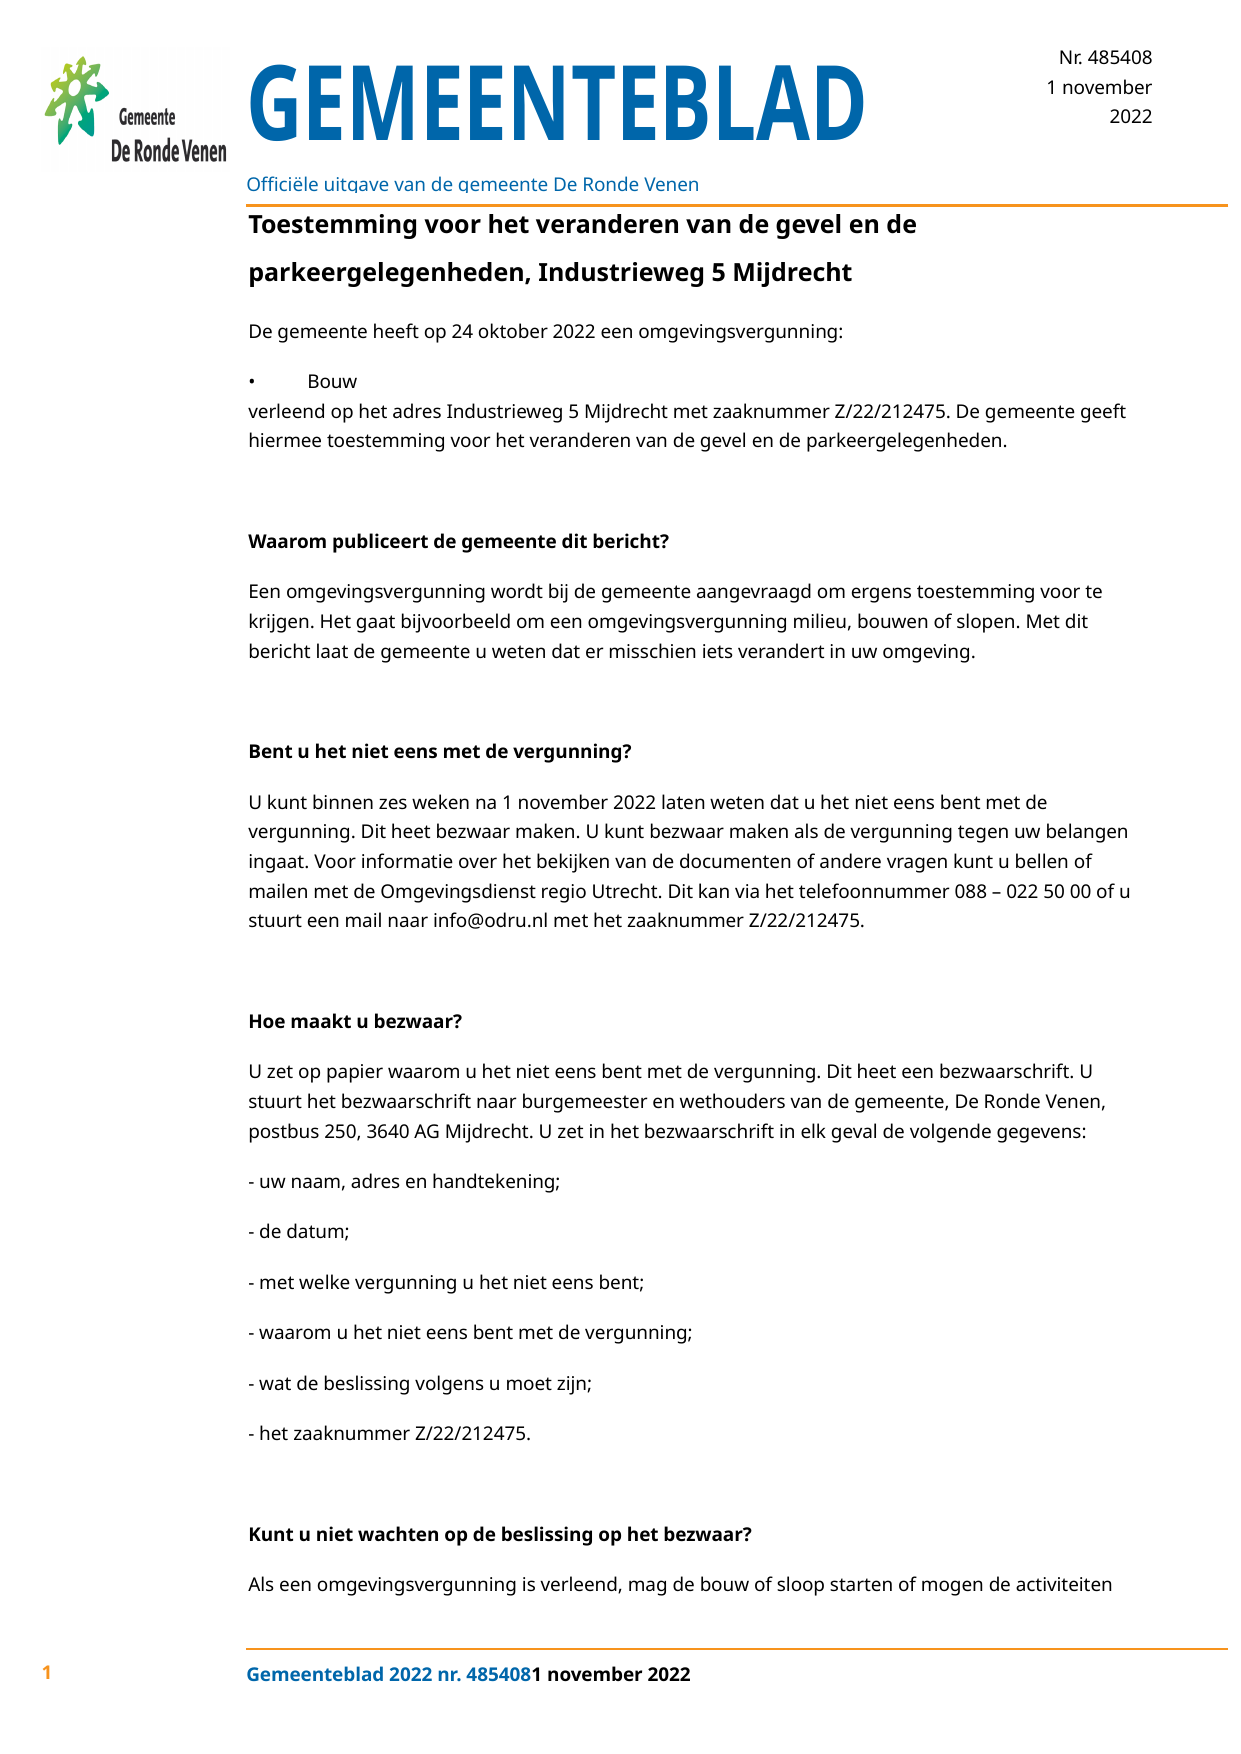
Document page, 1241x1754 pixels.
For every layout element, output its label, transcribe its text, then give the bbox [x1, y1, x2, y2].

text Waarom publiceert de gemeente dit bericht? [248, 528, 1152, 554]
text U kunt binnen zes weken na 1 november 2022 laten weten dat u het niet eens bent met de vergunning. Dit heet bezwaar maken. U kunt bezwaar maken als de vergunning tegen uw belangen ingaat. Voor informatie over het bekijken van de documenten of andere vragen kunt u bellen of mailen met de Omgevingsdienst regio Utrecht. Dit kan via het telefoonnummer 088 – 022 50 00 of u stuurt een mail naar info@odru.nl met het zaaknummer Z/22/212475. [248, 789, 1152, 933]
picture [41, 47, 231, 172]
text Als een omgevingsvergunning is verleend, mag de bouw of sloop starten of mogen de activiteiten [248, 1572, 1152, 1597]
text U zet op papier waarom u het niet eens bent met de vergunning. Dit heet een bezwaarschrift. U stuurt het bezwaarschrift naar burgemeester en wethouders van de gemeente, De Ronde Venen, postbus 250, 3640 AG Mijdrecht. U zet in het bezwaarschrift in elk geval de volgende gegevens: [248, 1059, 1152, 1144]
text - uw naam, adres en handtekening; [248, 1168, 1152, 1194]
text - het zaaknummer Z/22/212475. [248, 1420, 1152, 1446]
text Bent u het niet eens met de vergunning? [248, 739, 1152, 764]
text De gemeente heeft op 24 oktober 2022 een omgevingsvergunning: [248, 318, 1152, 344]
text Een omgevingsvergunning wordt bij de gemeente aangevraagd om ergens toestemming voor te krijgen. Het gaat bijvoorbeeld om een omgevingsvergunning milieu, bouwen of slopen. Met dit bericht laat de gemeente u weten dat er misschien iets verandert in uw omgeving. [248, 579, 1152, 664]
text - de datum; [248, 1219, 1152, 1244]
text - met welke vergunning u het niet eens bent; [248, 1269, 1152, 1295]
text - waarom u het niet eens bent met de vergunning; [248, 1319, 1152, 1345]
text Hoe maakt u bezwaar? [248, 1008, 1152, 1034]
text Toestemming voor het veranderen van de gevel en de parkeergelegenheden, Industrieweg 5 Mijdrecht [248, 207, 1152, 288]
text verleend op het adres Industrieweg 5 Mijdrecht met zaaknummer Z/22/212475. De gemeente geeft hiermee toestemming voor het veranderen van de gevel en de parkeergelegenheden. [248, 398, 1152, 453]
text - wat de beslissing volgens u moet zijn; [248, 1370, 1152, 1396]
text Kunt u niet wachten op de beslissing op het bezwaar? [248, 1521, 1152, 1547]
list Bouw [248, 368, 1152, 394]
